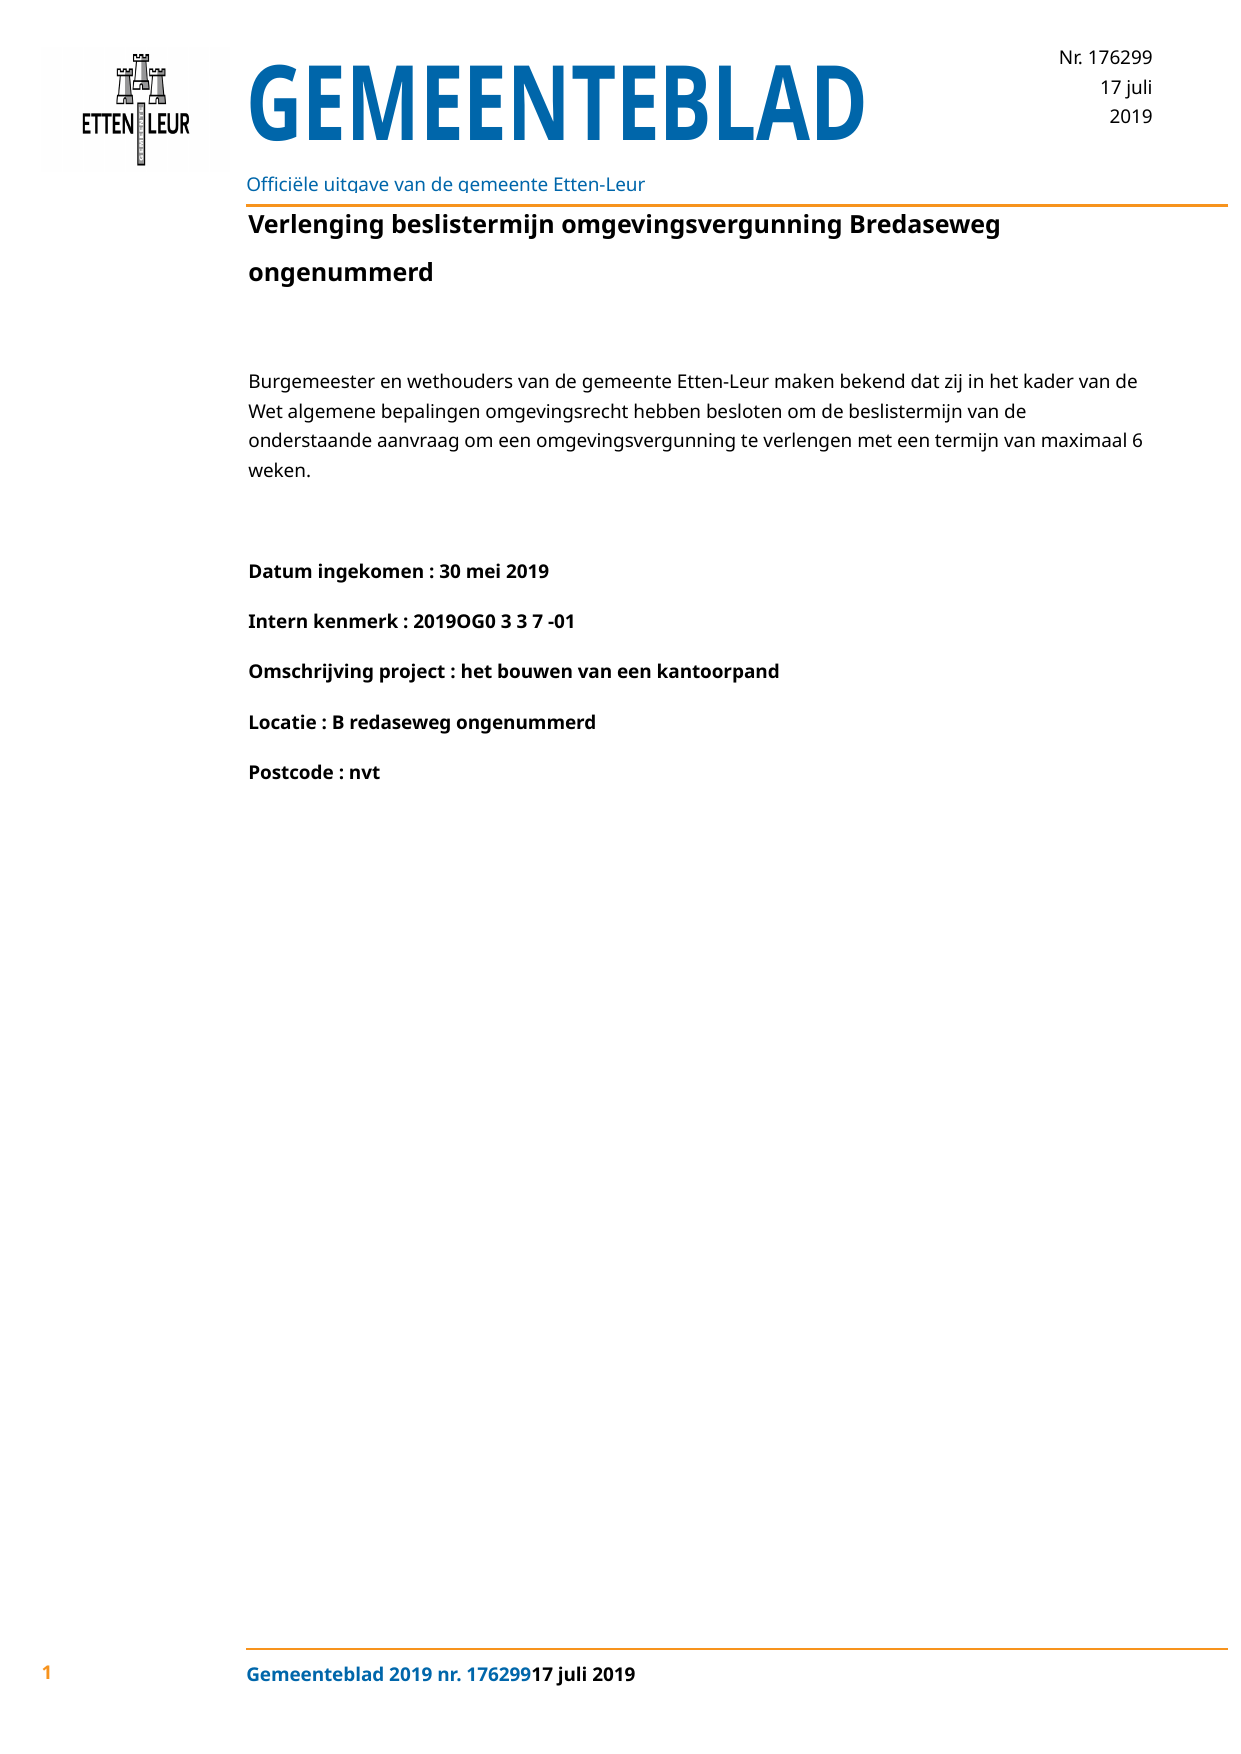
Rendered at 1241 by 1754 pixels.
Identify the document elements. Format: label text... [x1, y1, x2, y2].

picture [41, 47, 231, 172]
text Datum ingekomen : 30 mei 2019 [248, 558, 1152, 584]
text Omschrijving project : het bouwen van een kantoorpand [248, 659, 1152, 684]
text Intern kenmerk : 2019OG0 3 3 7 -01 [248, 608, 1152, 634]
text Verlenging beslistermijn omgevingsvergunning Bredaseweg ongenummerd [248, 207, 1152, 288]
text Locatie : B redaseweg ongenummerd [248, 709, 1152, 735]
text Burgemeester en wethouders van de gemeente Etten-Leur maken bekend dat zij in het kader van de Wet algemene bepalingen omgevingsrecht hebben besloten om de beslistermijn van de onderstaande aanvraag om een omgevingsvergunning te verlengen met een termijn van maximaal 6 weken. [248, 368, 1152, 483]
text Postcode : nvt [248, 759, 1152, 785]
